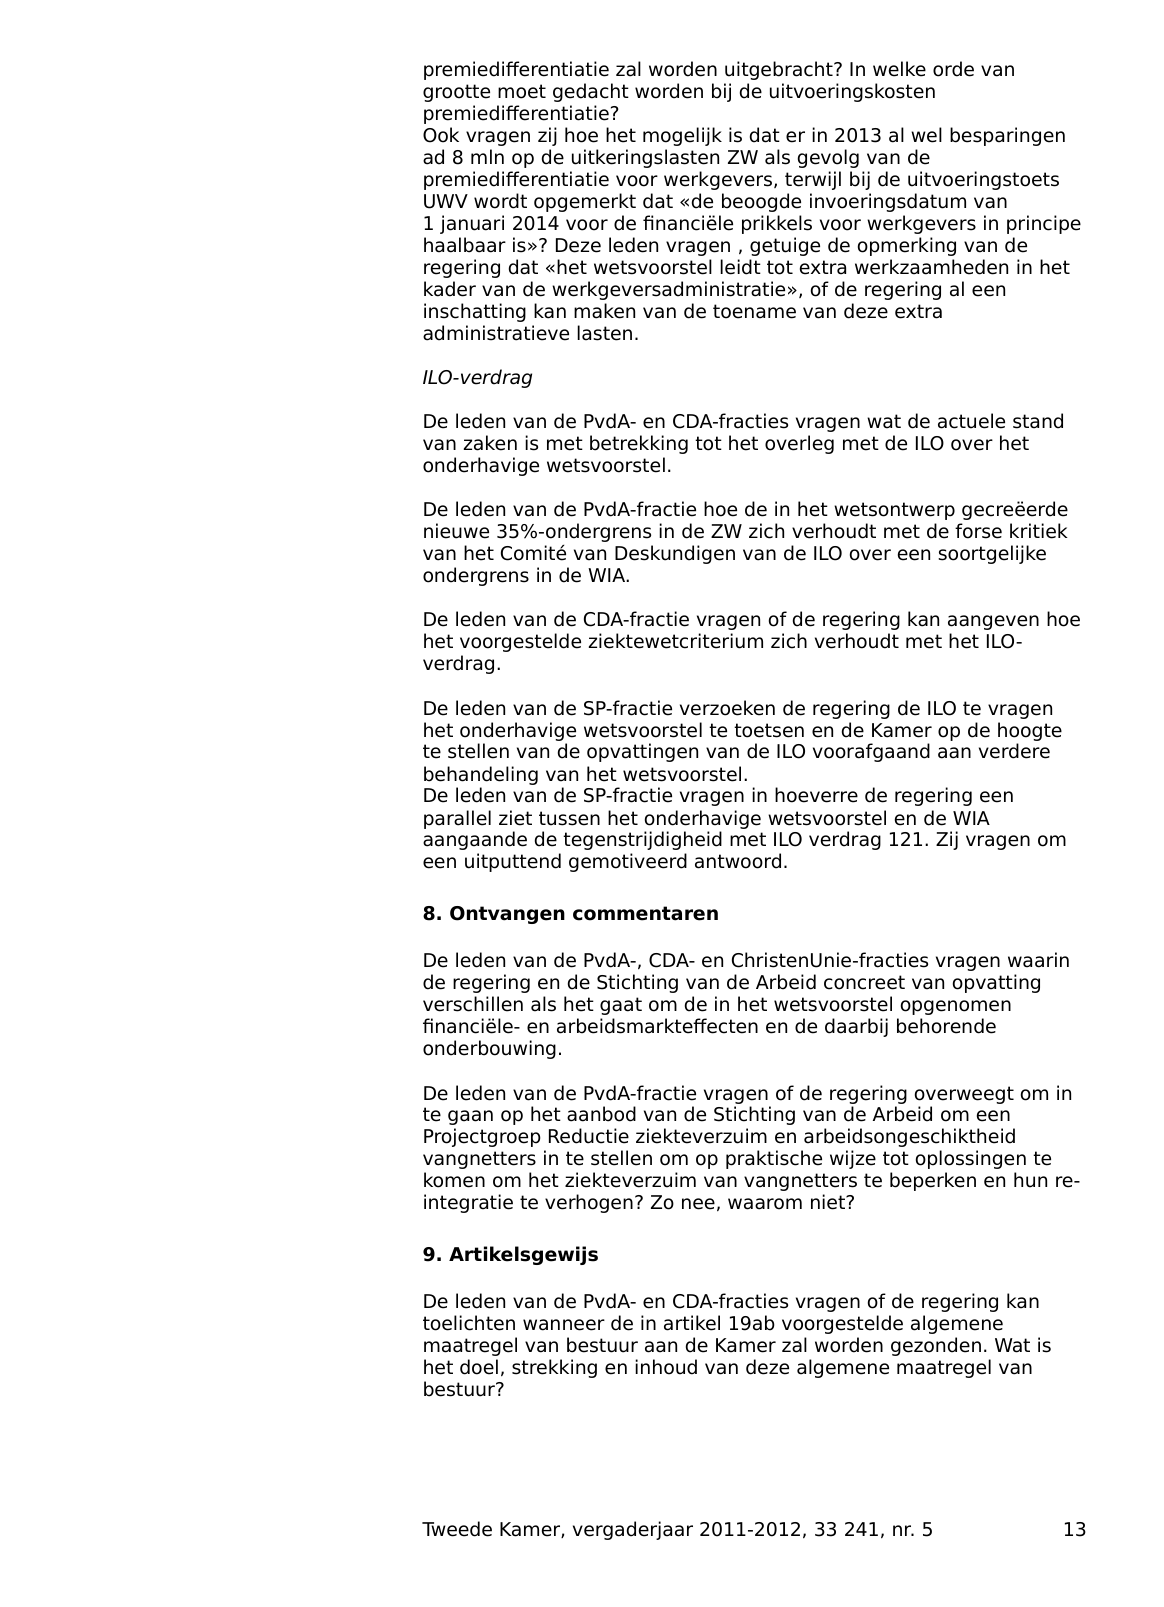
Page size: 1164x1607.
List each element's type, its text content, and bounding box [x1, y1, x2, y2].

subtitle 8. Ontvangen commentaren [422, 903, 1087, 925]
text premiedifferentiatie zal worden uitgebracht? In welke orde van grootte moet gedacht worden bij de uitvoeringskosten premiedifferentiatie? [422, 59, 1087, 125]
text De leden van de SP-fractie vragen in hoeverre de regering een parallel ziet tussen het onderhavige wetsvoorstel en de WIA aangaande de tegenstrijdigheid met ILO verdrag 121. Zij vragen om een uitputtend gemotiveerd antwoord. [422, 785, 1087, 873]
text De leden van de CDA-fractie vragen of de regering kan aangeven hoe het voorgestelde ziektewetcriterium zich verhoudt met het ILO-verdrag. [422, 609, 1087, 675]
text De leden van de PvdA- en CDA-fracties vragen of de regering kan toelichten wanneer de in artikel 19ab voorgestelde algemene maatregel van bestuur aan de Kamer zal worden gezonden. Wat is het doel, strekking en inhoud van deze algemene maatregel van bestuur? [422, 1291, 1087, 1401]
subtitle 9. Artikelsgewijs [422, 1244, 1087, 1266]
subtitle ILO-verdrag [422, 367, 1087, 389]
text De leden van de PvdA- en CDA-fracties vragen wat de actuele stand van zaken is met betrekking tot het overleg met de ILO over het onderhavige wetsvoorstel. [422, 411, 1087, 477]
text De leden van de PvdA-fractie hoe de in het wetsontwerp gecreëerde nieuwe 35%-ondergrens in de ZW zich verhoudt met de forse kritiek van het Comité van Deskundigen van de ILO over een soortgelijke ondergrens in de WIA. [422, 499, 1087, 587]
text De leden van de PvdA-fractie vragen of de regering overweegt om in te gaan op het aanbod van de Stichting van de Arbeid om een Projectgroep Reductie ziekteverzuim en arbeidsongeschiktheid vangnetters in te stellen om op praktische wijze tot oplossingen te komen om het ziekteverzuim van vangnetters te beperken en hun re-integratie te verhogen? Zo nee, waarom niet? [422, 1082, 1087, 1214]
text Ook vragen zij hoe het mogelijk is dat er in 2013 al wel besparingen ad 8 mln op de uitkeringslasten ZW als gevolg van de premiedifferentiatie voor werkgevers, terwijl bij de uitvoeringstoets UWV wordt opgemerkt dat «de beoogde invoeringsdatum van 1 januari 2014 voor de financiële prikkels voor werkgevers in principe haalbaar is»? Deze leden vragen , getuige de opmerking van de regering dat «het wetsvoorstel leidt tot extra werkzaamheden in het kader van de werkgeversadministratie», of de regering al een inschatting kan maken van de toename van deze extra administratieve lasten. [422, 125, 1087, 345]
text De leden van de SP-fractie verzoeken de regering de ILO te vragen het onderhavige wetsvoorstel te toetsen en de Kamer op de hoogte te stellen van de opvattingen van de ILO voorafgaand aan verdere behandeling van het wetsvoorstel. [422, 697, 1087, 785]
text De leden van de PvdA-, CDA- en ChristenUnie-fracties vragen waarin de regering en de Stichting van de Arbeid concreet van opvatting verschillen als het gaat om de in het wetsvoorstel opgenomen financiële- en arbeidsmarkteffecten en de daarbij behorende onderbouwing. [422, 950, 1087, 1060]
